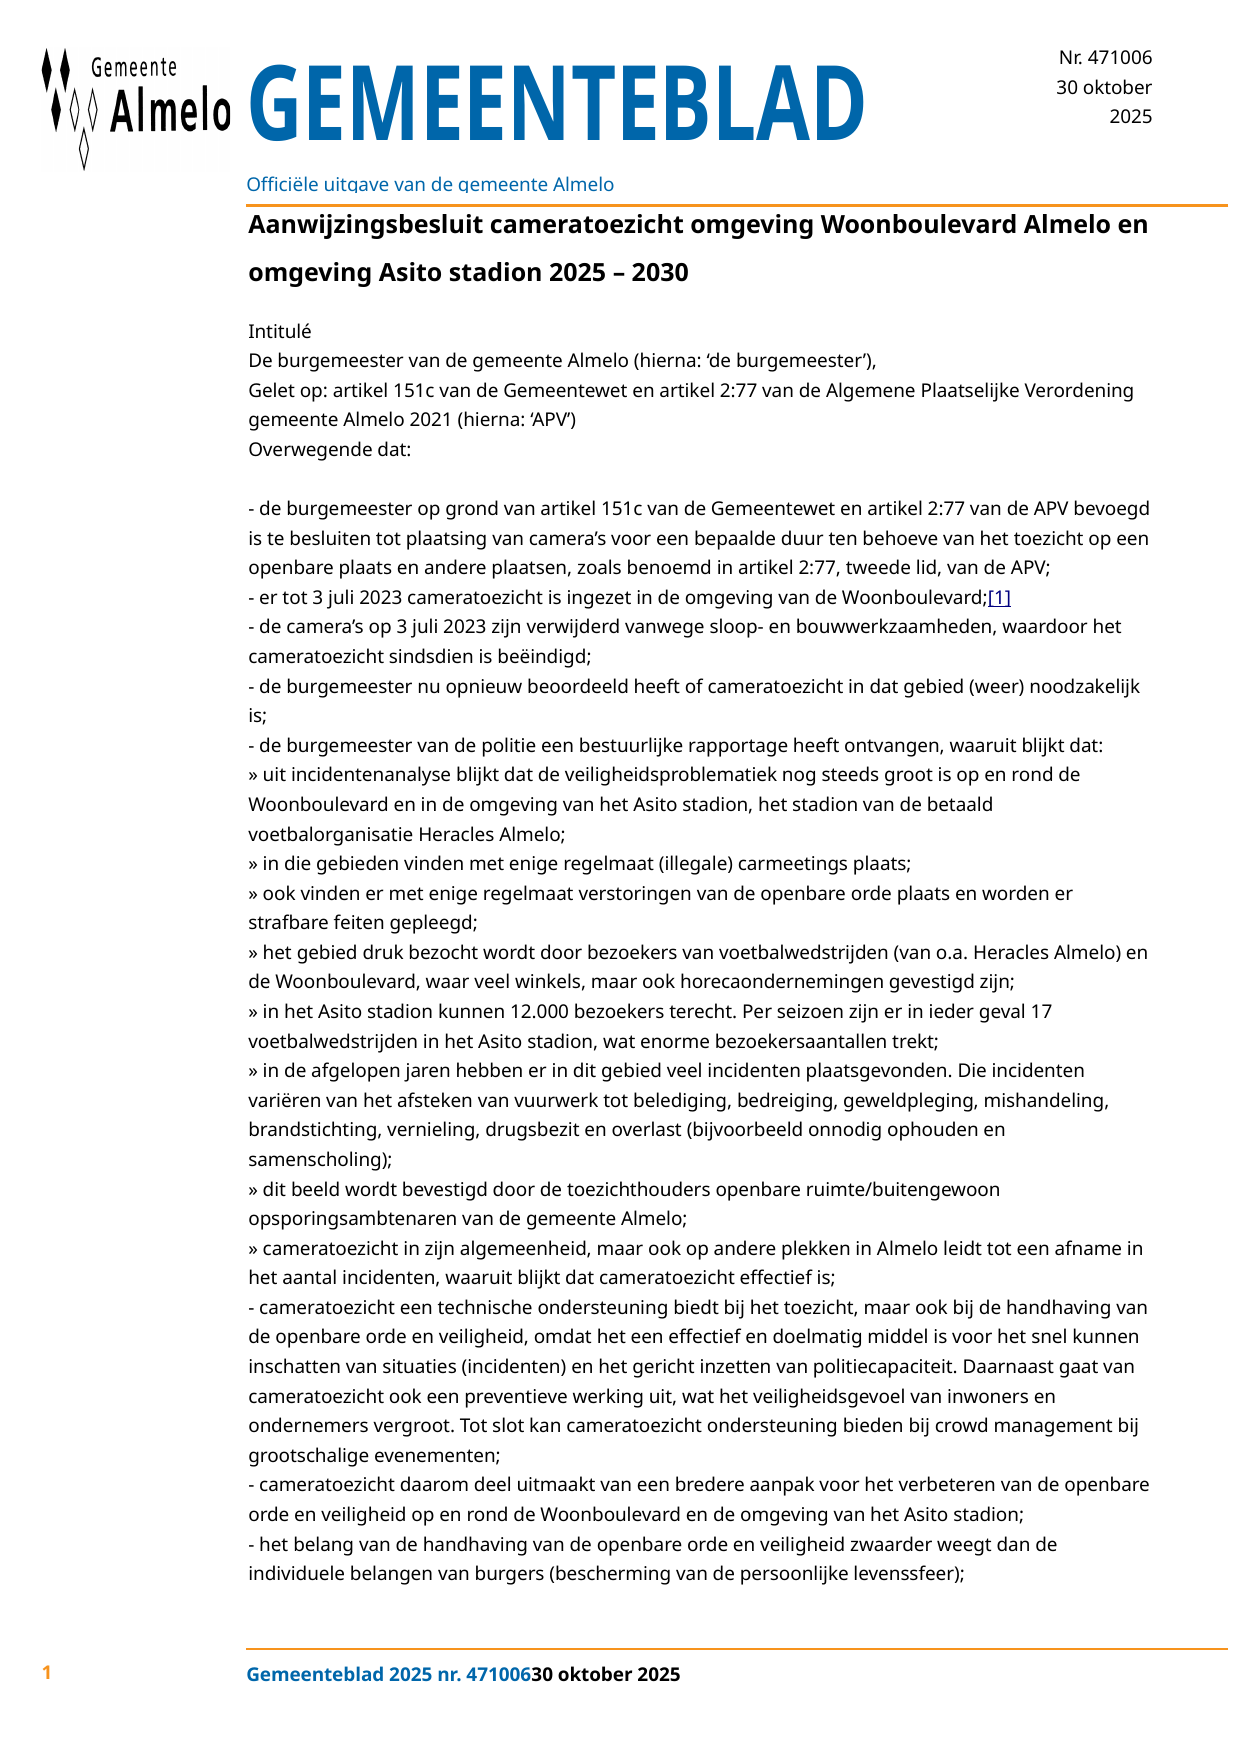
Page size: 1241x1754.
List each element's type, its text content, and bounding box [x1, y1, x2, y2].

text » in de afgelopen jaren hebben er in dit gebied veel incidenten plaatsgevonden. Die incidenten variëren van het afsteken van vuurwerk tot belediging, bedreiging, geweldpleging, mishandeling, brandstichting, vernieling, drugsbezit en overlast (bijvoorbeeld onnodig ophouden en samenscholing); [248, 1057, 1152, 1172]
text » uit incidentenanalyse blijkt dat de veiligheidsproblematiek nog steeds groot is op en rond de Woonboulevard en in de omgeving van het Asito stadion, het stadion van de betaald voetbalorganisatie Heracles Almelo; [248, 762, 1152, 847]
text - cameratoezicht een technische ondersteuning biedt bij het toezicht, maar ook bij de handhaving van de openbare orde en veiligheid, omdat het een effectief en doelmatig middel is voor het snel kunnen inschatten van situaties (incidenten) en het gericht inzetten van politiecapaciteit. Daarnaast gaat van cameratoezicht ook een preventieve werking uit, wat het veiligheidsgevoel van inwoners en ondernemers vergroot. Tot slot kan cameratoezicht ondersteuning bieden bij crowd management bij grootschalige evenementen; [248, 1294, 1152, 1468]
text Aanwijzingsbesluit cameratoezicht omgeving Woonboulevard Almelo en omgeving Asito stadion 2025 – 2030 [248, 207, 1152, 288]
text - er tot 3 juli 2023 cameratoezicht is ingezet in de omgeving van de Woonboulevard;[1] [248, 584, 1152, 610]
text - het belang van de handhaving van de openbare orde en veiligheid zwaarder weegt dan de individuele belangen van burgers (bescherming van de persoonlijke levenssfeer); [248, 1531, 1152, 1586]
text » in die gebieden vinden met enige regelmaat (illegale) carmeetings plaats; [248, 850, 1152, 876]
text - de burgemeester nu opnieuw beoordeeld heeft of cameratoezicht in dat gebied (weer) noodzakelijk is; [248, 673, 1152, 728]
text Overwegende dat: [248, 436, 1152, 462]
text - de camera’s op 3 juli 2023 zijn verwijderd vanwege sloop- en bouwwerkzaamheden, waardoor het cameratoezicht sindsdien is beëindigd; [248, 614, 1152, 669]
text » dit beeld wordt bevestigd door de toezichthouders openbare ruimte/buitengewoon opsporingsambtenaren van de gemeente Almelo; [248, 1176, 1152, 1231]
text Intitulé [248, 318, 1152, 344]
text Gelet op: artikel 151c van de Gemeentewet en artikel 2:77 van de Algemene Plaatselijke Verordening gemeente Almelo 2021 (hierna: ‘APV’) [248, 377, 1152, 432]
text » cameratoezicht in zijn algemeenheid, maar ook op andere plekken in Almelo leidt tot een afname in het aantal incidenten, waaruit blijkt dat cameratoezicht effectief is; [248, 1235, 1152, 1290]
text - de burgemeester van de politie een bestuurlijke rapportage heeft ontvangen, waaruit blijkt dat: [248, 732, 1152, 758]
text - de burgemeester op grond van artikel 151c van de Gemeentewet en artikel 2:77 van de APV bevoegd is te besluiten tot plaatsing van camera’s voor een bepaalde duur ten behoeve van het toezicht op een openbare plaats en andere plaatsen, zoals benoemd in artikel 2:77, tweede lid, van de APV; [248, 495, 1152, 580]
text » het gebied druk bezocht wordt door bezoekers van voetbalwedstrijden (van o.a. Heracles Almelo) en de Woonboulevard, waar veel winkels, maar ook horecaondernemingen gevestigd zijn; [248, 939, 1152, 994]
text » in het Asito stadion kunnen 12.000 bezoekers terecht. Per seizoen zijn er in ieder geval 17 voetbalwedstrijden in het Asito stadion, wat enorme bezoekersaantallen trekt; [248, 998, 1152, 1054]
picture [41, 47, 231, 172]
text » ook vinden er met enige regelmaat verstoringen van de openbare orde plaats en worden er strafbare feiten gepleegd; [248, 880, 1152, 935]
text - cameratoezicht daarom deel uitmaakt van een bredere aanpak voor het verbeteren van de openbare orde en veiligheid op en rond de Woonboulevard en de omgeving van het Asito stadion; [248, 1472, 1152, 1527]
text De burgemeester van de gemeente Almelo (hierna: ‘de burgemeester’), [248, 347, 1152, 373]
